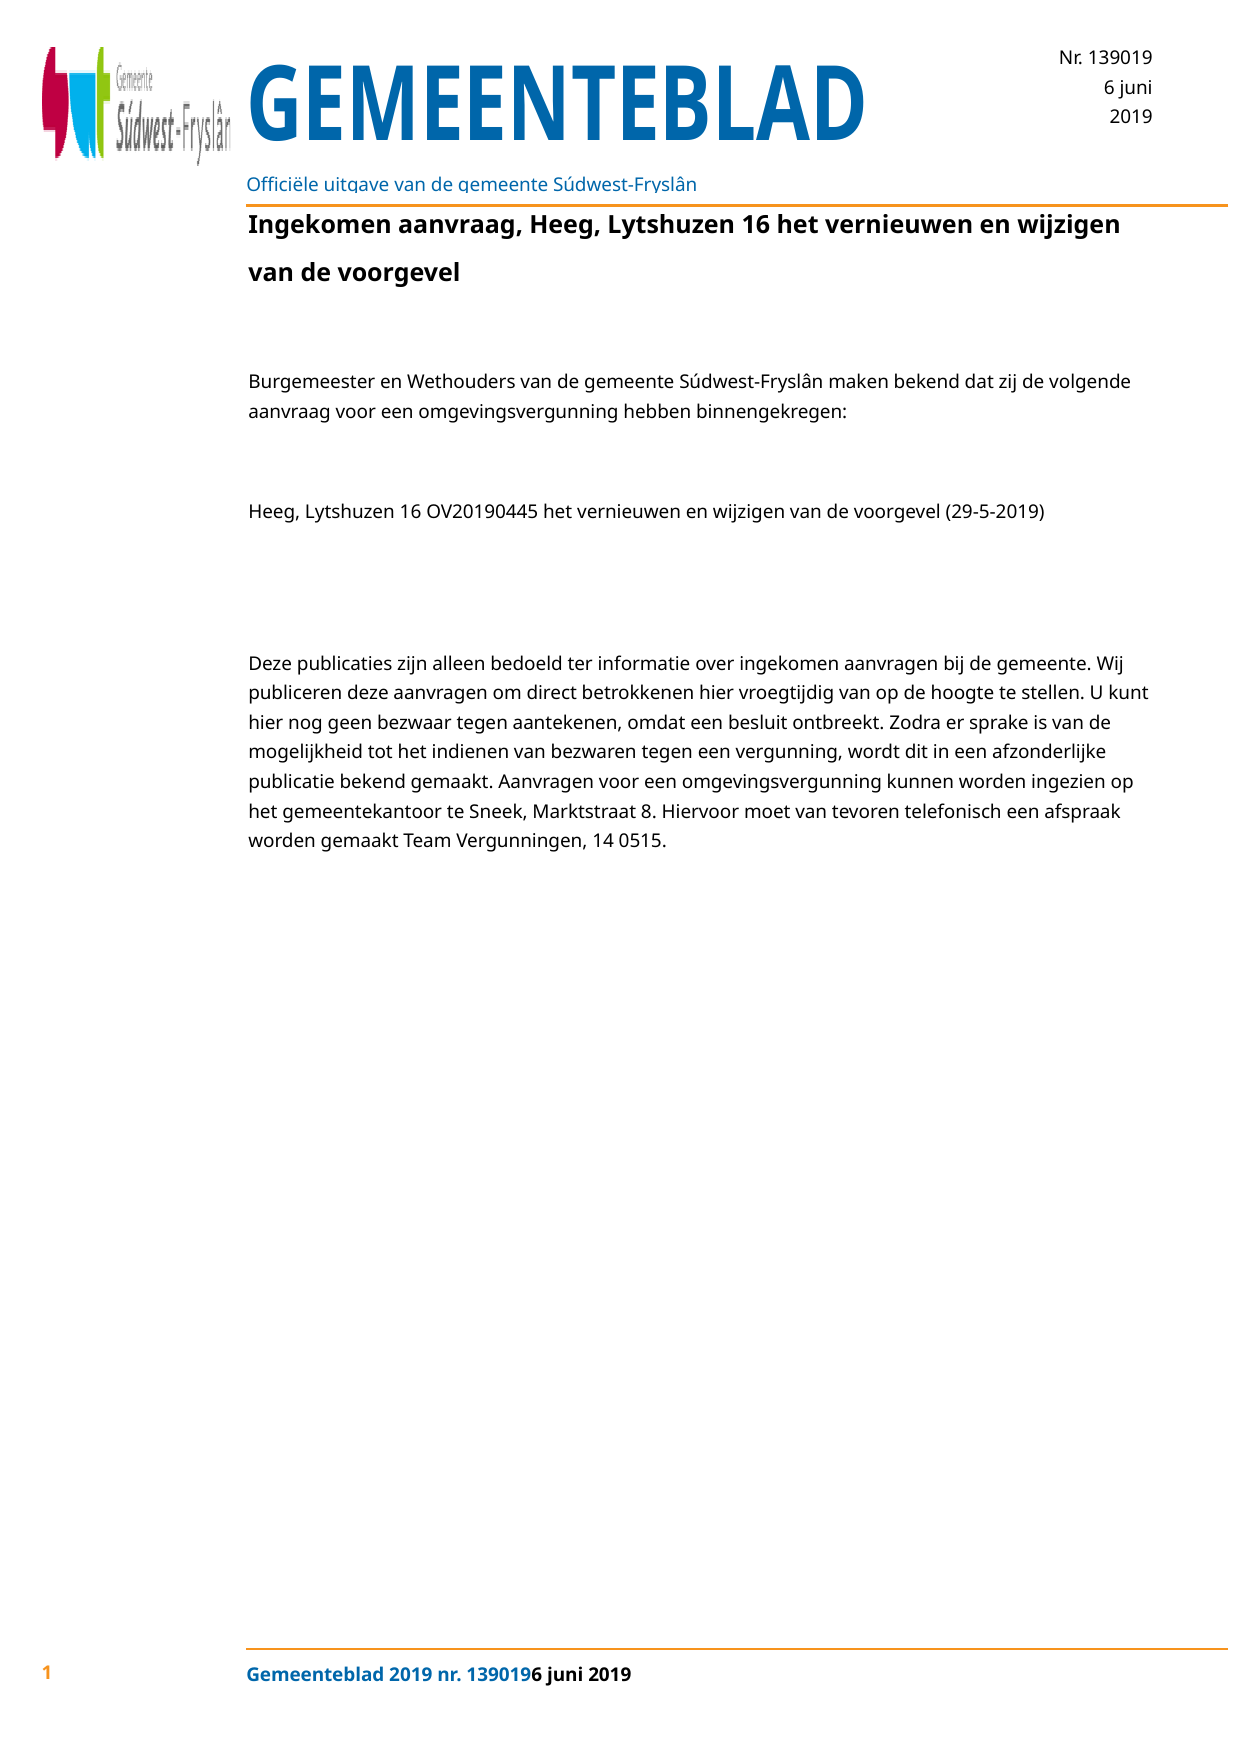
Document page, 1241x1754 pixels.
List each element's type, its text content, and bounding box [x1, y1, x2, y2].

picture [41, 47, 231, 172]
text Heeg, Lytshuzen 16 OV20190445 het vernieuwen en wijzigen van de voorgevel (29-5-2019) [248, 499, 1152, 524]
text Burgemeester en Wethouders van de gemeente Súdwest-Fryslân maken bekend dat zij de volgende aanvraag voor een omgevingsvergunning hebben binnengekregen: [248, 368, 1152, 424]
text Ingekomen aanvraag, Heeg, Lytshuzen 16 het vernieuwen en wijzigen van de voorgevel [248, 207, 1152, 288]
text Deze publicaties zijn alleen bedoeld ter informatie over ingekomen aanvragen bij de gemeente. Wij publiceren deze aanvragen om direct betrokkenen hier vroegtijdig van op de hoogte te stellen. U kunt hier nog geen bezwaar tegen aantekenen, omdat een besluit ontbreekt. Zodra er sprake is van de mogelijkheid tot het indienen van bezwaren tegen een vergunning, wordt dit in een afzonderlijke publicatie bekend gemaakt. Aanvragen voor een omgevingsvergunning kunnen worden ingezien op het gemeentekantoor te Sneek, Marktstraat 8. Hiervoor moet van tevoren telefonisch een afspraak worden gemaakt Team Vergunningen, 14 0515. [248, 650, 1152, 853]
